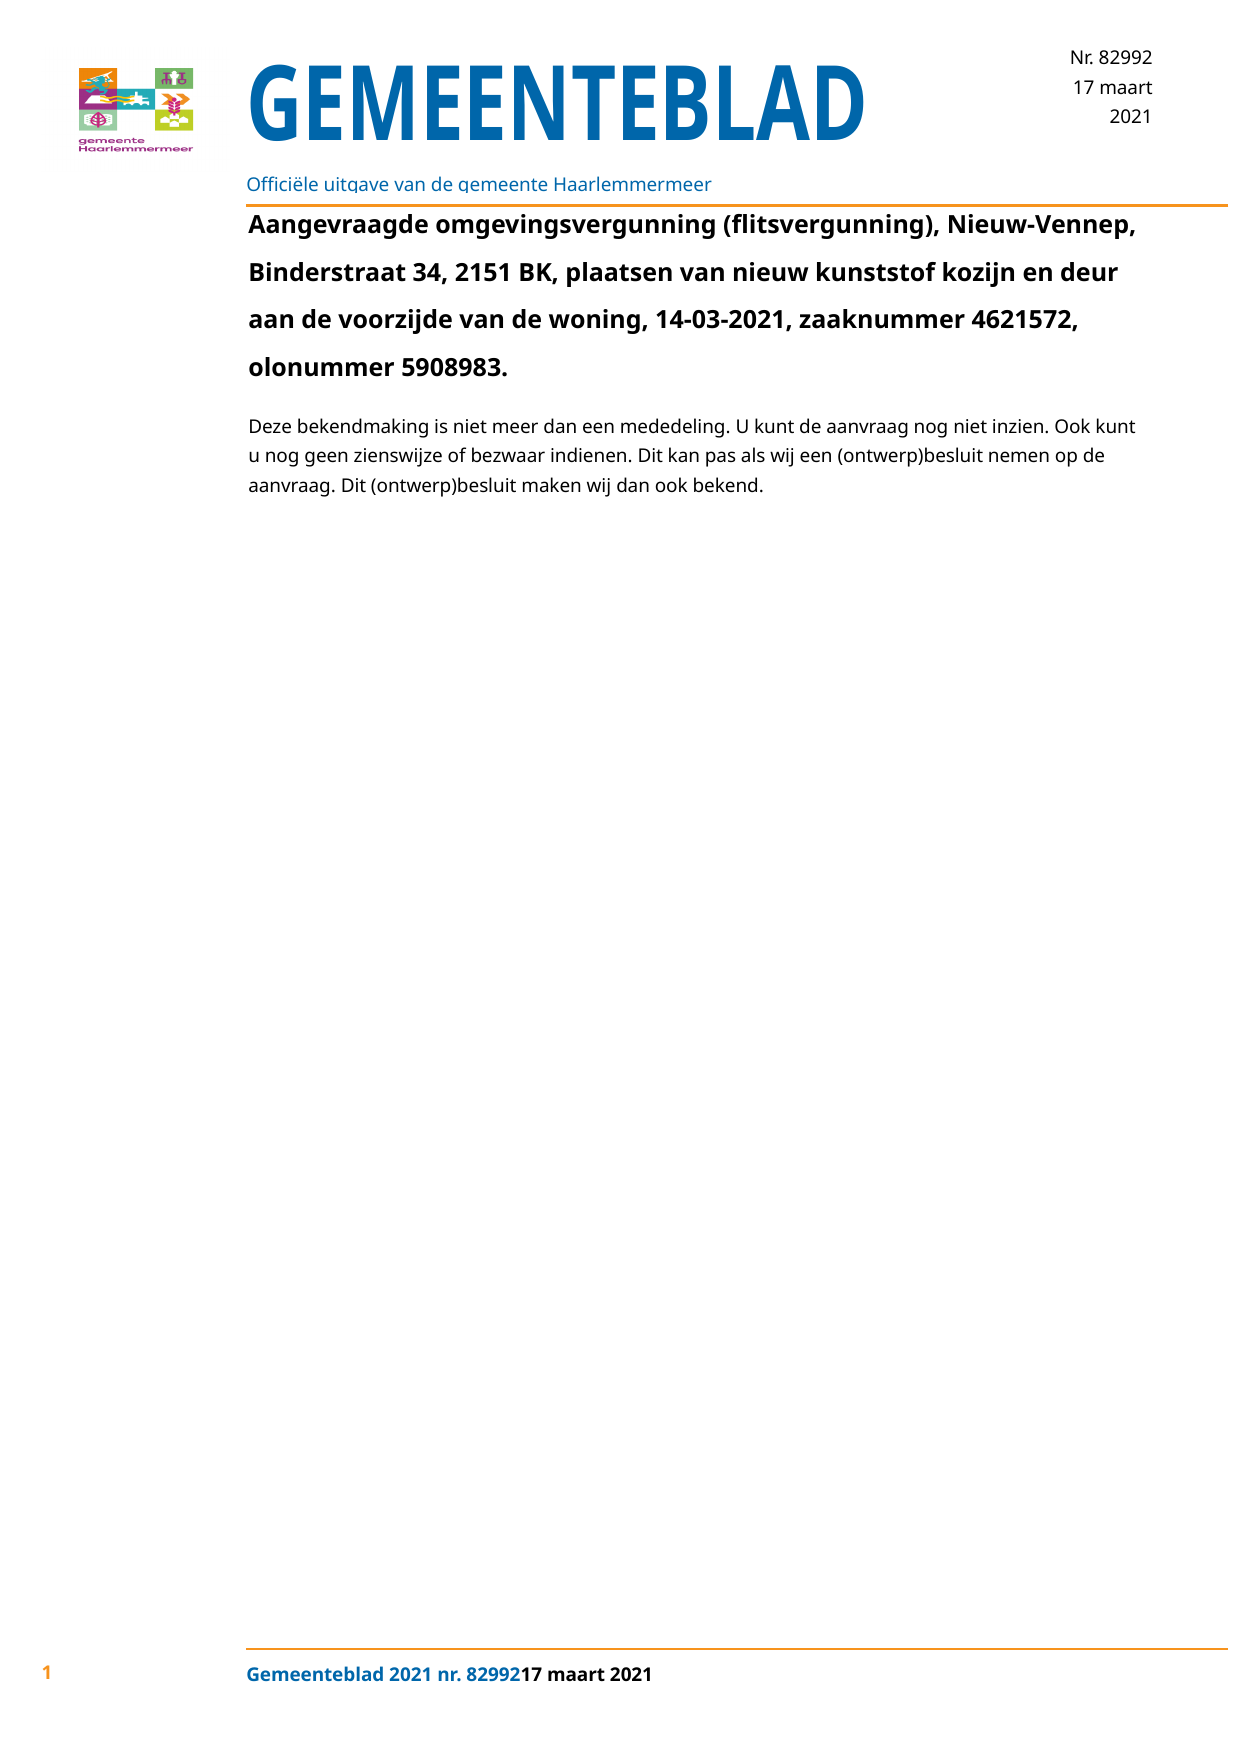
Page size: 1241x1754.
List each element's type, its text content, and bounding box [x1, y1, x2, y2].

picture [41, 47, 231, 172]
text Deze bekendmaking is niet meer dan een mededeling. U kunt de aanvraag nog niet inzien. Ook kunt u nog geen zienswijze of bezwaar indienen. Dit kan pas als wij een (ontwerp)besluit nemen op de aanvraag. Dit (ontwerp)besluit maken wij dan ook bekend. [248, 413, 1152, 498]
text Aangevraagde omgevingsvergunning (flitsvergunning), Nieuw-Vennep, Binderstraat 34, 2151 BK, plaatsen van nieuw kunststof kozijn en deur aan de voorzijde van de woning, 14-03-2021, zaaknummer 4621572, olonummer 5908983. [248, 207, 1152, 384]
